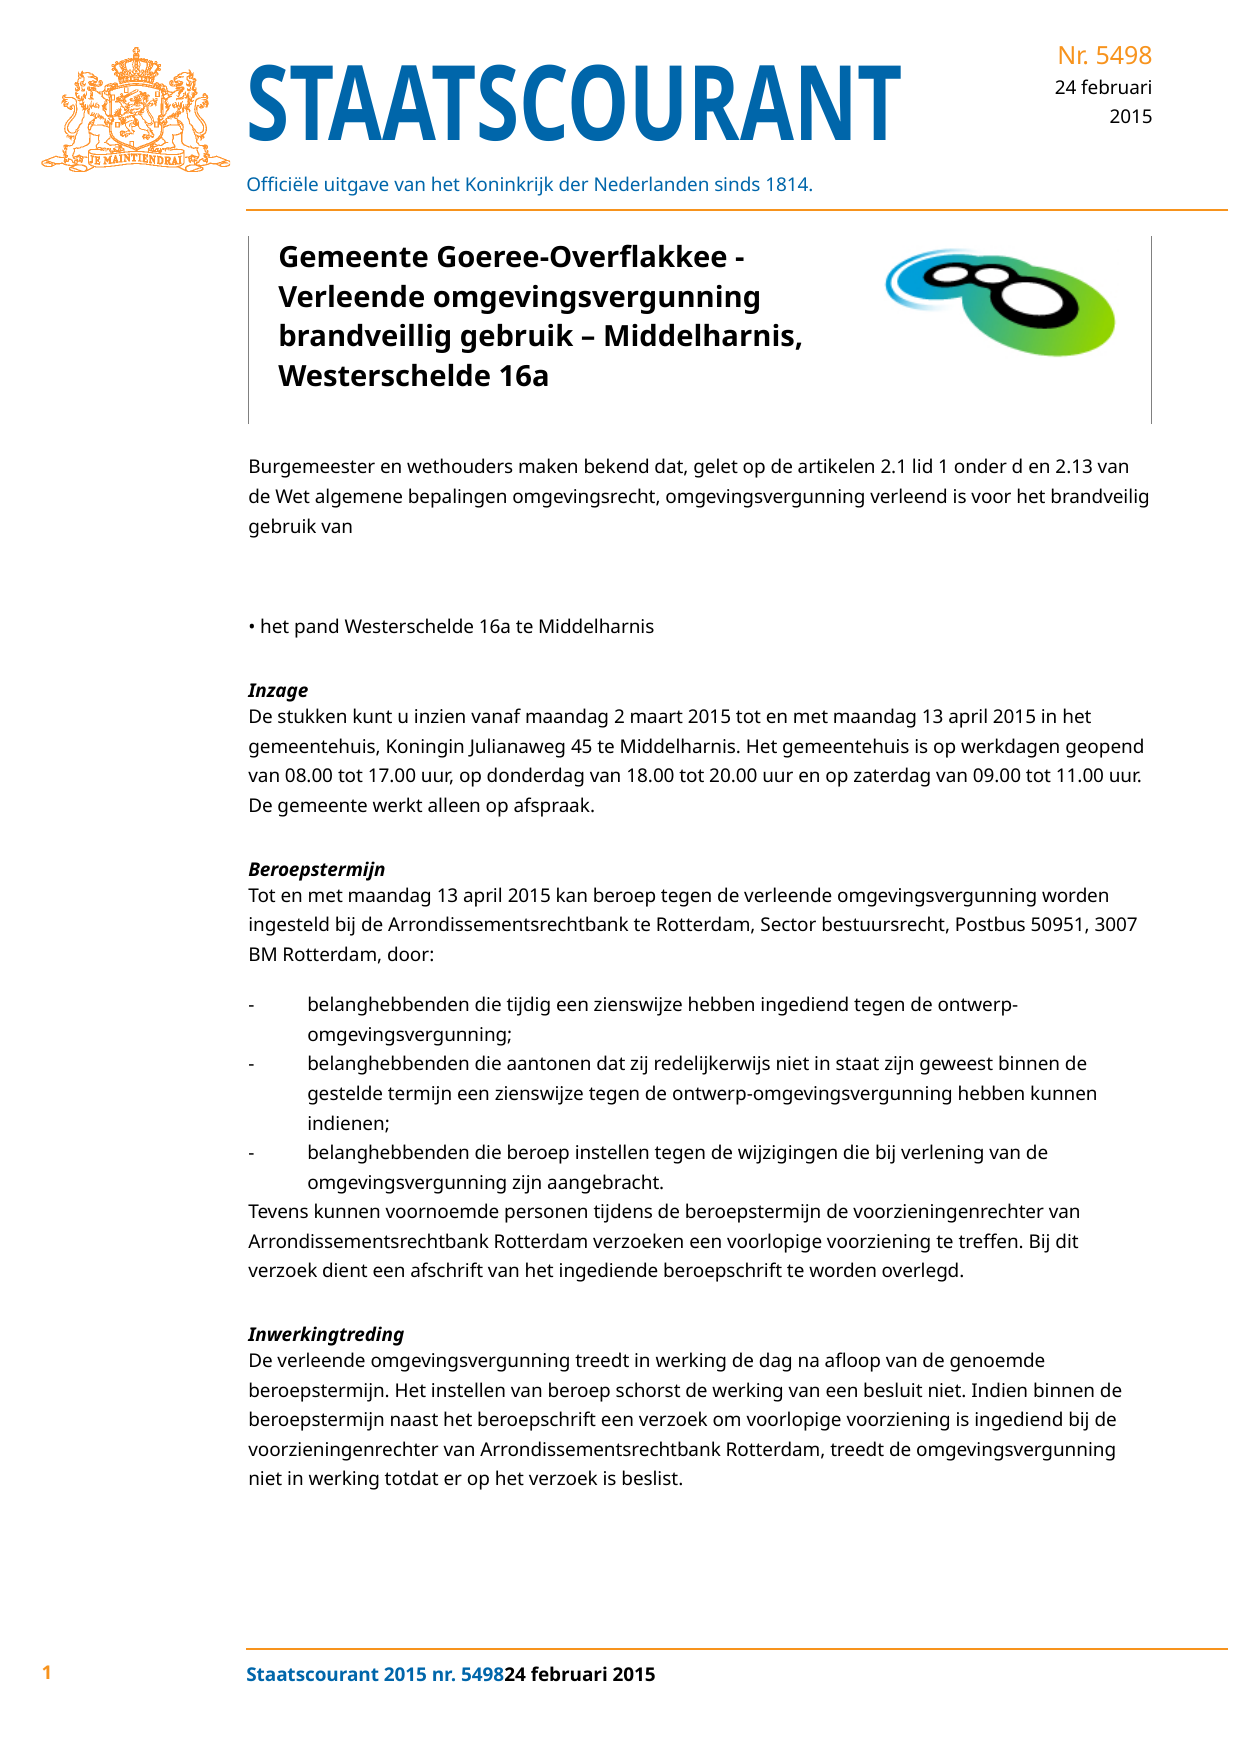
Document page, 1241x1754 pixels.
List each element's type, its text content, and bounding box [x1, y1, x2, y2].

text Beroepstermijn [248, 856, 1152, 882]
text De stukken kunt u inzien vanaf maandag 2 maart 2015 tot en met maandag 13 april 2015 in het gemeentehuis, Koningin Julianaweg 45 te Middelharnis. Het gemeentehuis is op werkdagen geopend van 08.00 tot 17.00 uur, op donderdag van 18.00 tot 20.00 uur en op zaterdag van 09.00 tot 11.00 uur. De gemeente werkt alleen op afspraak. [248, 703, 1152, 818]
list belanghebbenden die aantonen dat zij redelijkerwijs niet in staat zijn geweest binnen de gestelde termijn een zienswijze tegen de ontwerp-omgevingsvergunning hebben kunnen indienen; [248, 1051, 1152, 1135]
text Inzage [248, 678, 1152, 703]
text Inwerkingtreding [248, 1322, 1152, 1347]
text Tevens kunnen voornoemde personen tijdens de beroepstermijn de voorzieningenrechter van Arrondissementsrechtbank Rotterdam verzoeken een voorlopige voorziening te treffen. Bij dit verzoek dient een afschrift van het ingediende beroepschrift te worden overlegd. [248, 1198, 1152, 1283]
picture [41, 47, 231, 172]
text De verleende omgevingsvergunning treedt in werking de dag na afloop van de genoemde beroepstermijn. Het instellen van beroep schorst de werking van een besluit niet. Indien binnen de beroepstermijn naast het beroepschrift een verzoek om voorlopige voorziening is ingediend bij de voorzieningenrechter van Arrondissementsrechtbank Rotterdam, treedt de omgevingsvergunning niet in werking totdat er op het verzoek is beslist. [248, 1347, 1152, 1491]
table_header [850, 236, 1151, 424]
text Burgemeester en wethouders maken bekend dat, gelet op de artikelen 2.1 lid 1 onder d en 2.13 van de Wet algemene bepalingen omgevingsrecht, omgevingsvergunning verleend is voor het brandveilig gebruik van [248, 454, 1152, 538]
text • het pand Westerschelde 16a te Middelharnis [248, 614, 1152, 639]
picture [882, 236, 1119, 367]
table_header Gemeente Goeree-Overflakkee - Verleende omgevingsvergunning brandveillig gebruik – Middelharnis, Westerschelde 16a [249, 236, 850, 424]
list belanghebbenden die beroep instellen tegen de wijzigingen die bij verlening van de omgevingsvergunning zijn aangebracht. [248, 1139, 1152, 1194]
text Tot en met maandag 13 april 2015 kan beroep tegen de verleende omgevingsvergunning worden ingesteld bij de Arrondissementsrechtbank te Rotterdam, Sector bestuursrecht, Postbus 50951, 3007 BM Rotterdam, door: [248, 882, 1152, 967]
list belanghebbenden die tijdig een zienswijze hebben ingediend tegen de ontwerp-omgevingsvergunning; [248, 991, 1152, 1047]
